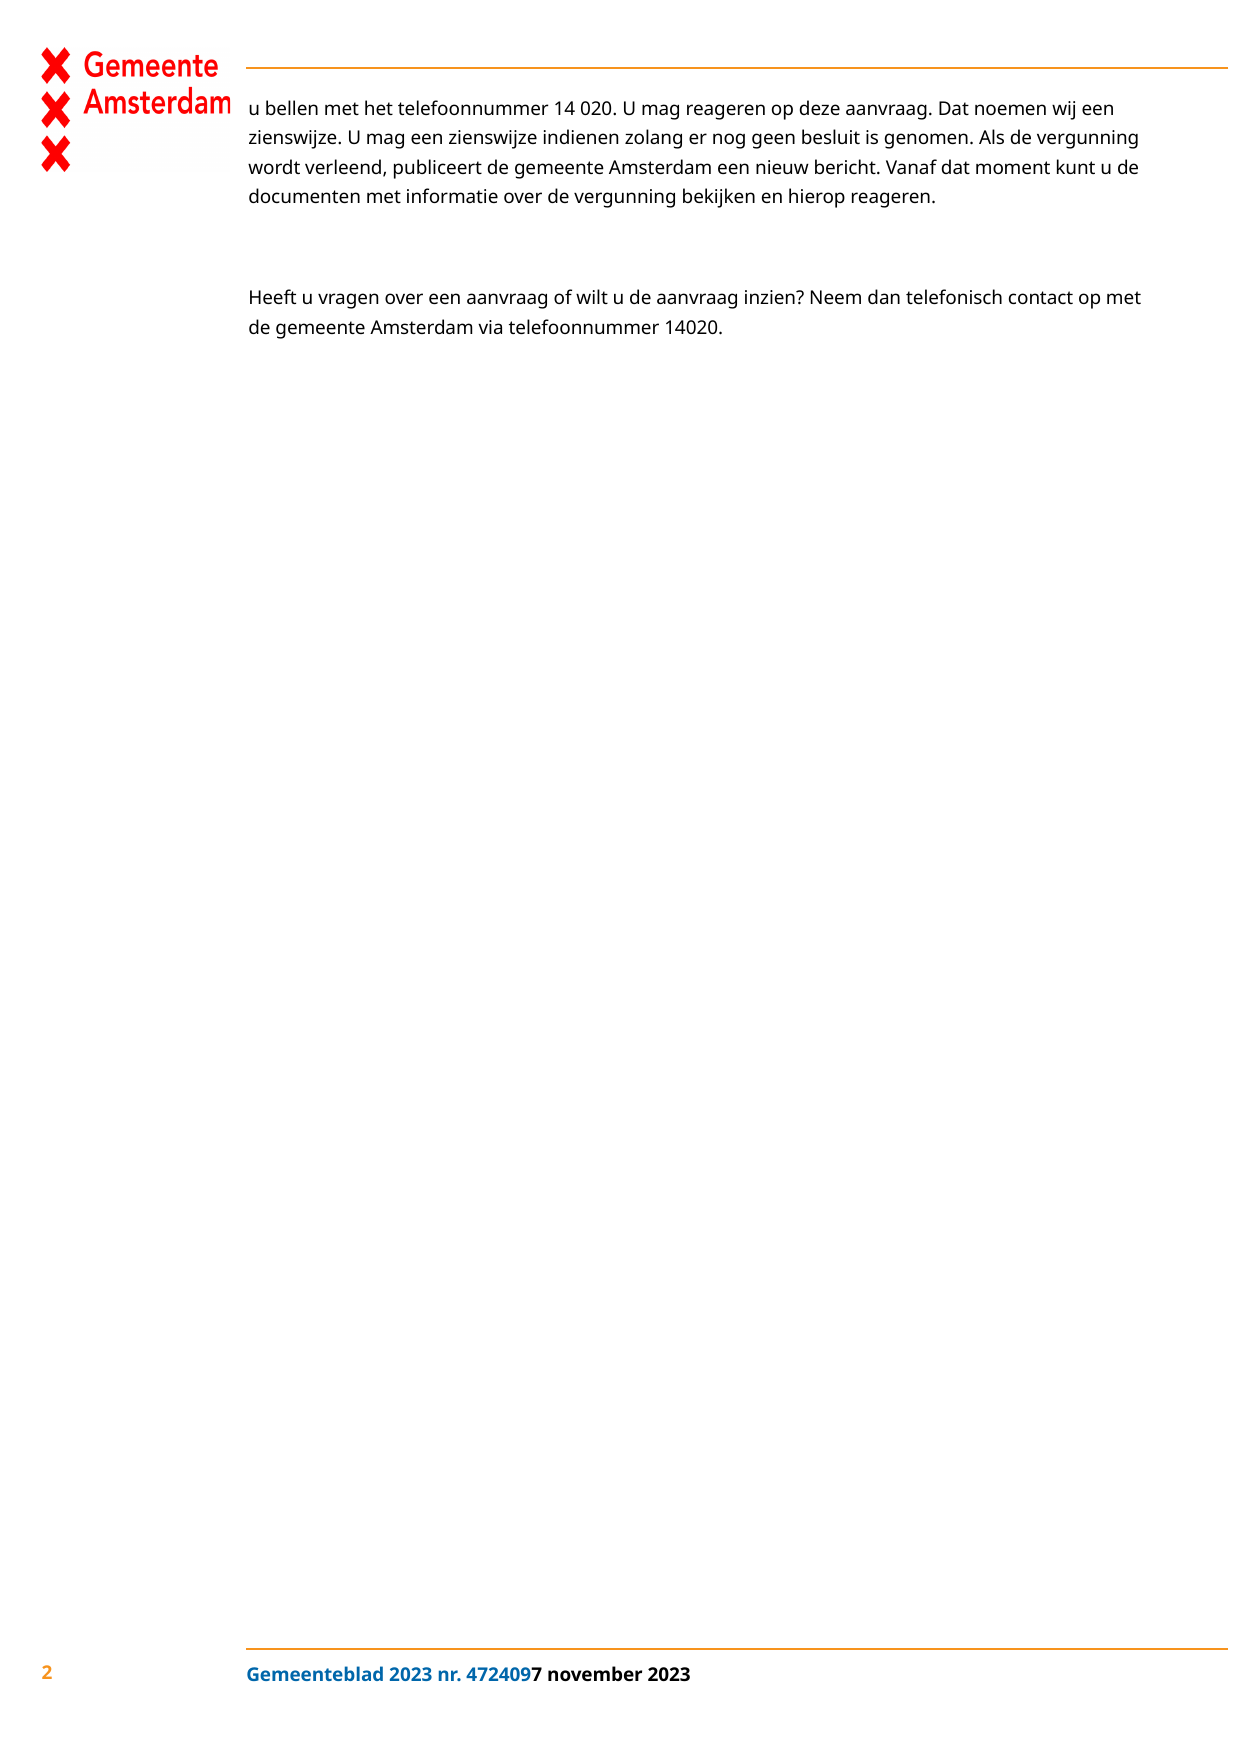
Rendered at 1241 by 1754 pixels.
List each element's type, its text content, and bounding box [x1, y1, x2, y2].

text u bellen met het telefoonnummer 14 020. U mag reageren op deze aanvraag. Dat noemen wij een zienswijze. U mag een zienswijze indienen zolang er nog geen besluit is genomen. Als de vergunning wordt verleend, publiceert de gemeente Amsterdam een nieuw bericht. Vanaf dat moment kunt u de documenten met informatie over de vergunning bekijken en hierop reageren. [248, 95, 1152, 209]
picture [41, 47, 231, 172]
text Heeft u vragen over een aanvraag of wilt u de aanvraag inzien? Neem dan telefonisch contact op met de gemeente Amsterdam via telefoonnummer 14020. [248, 284, 1152, 340]
